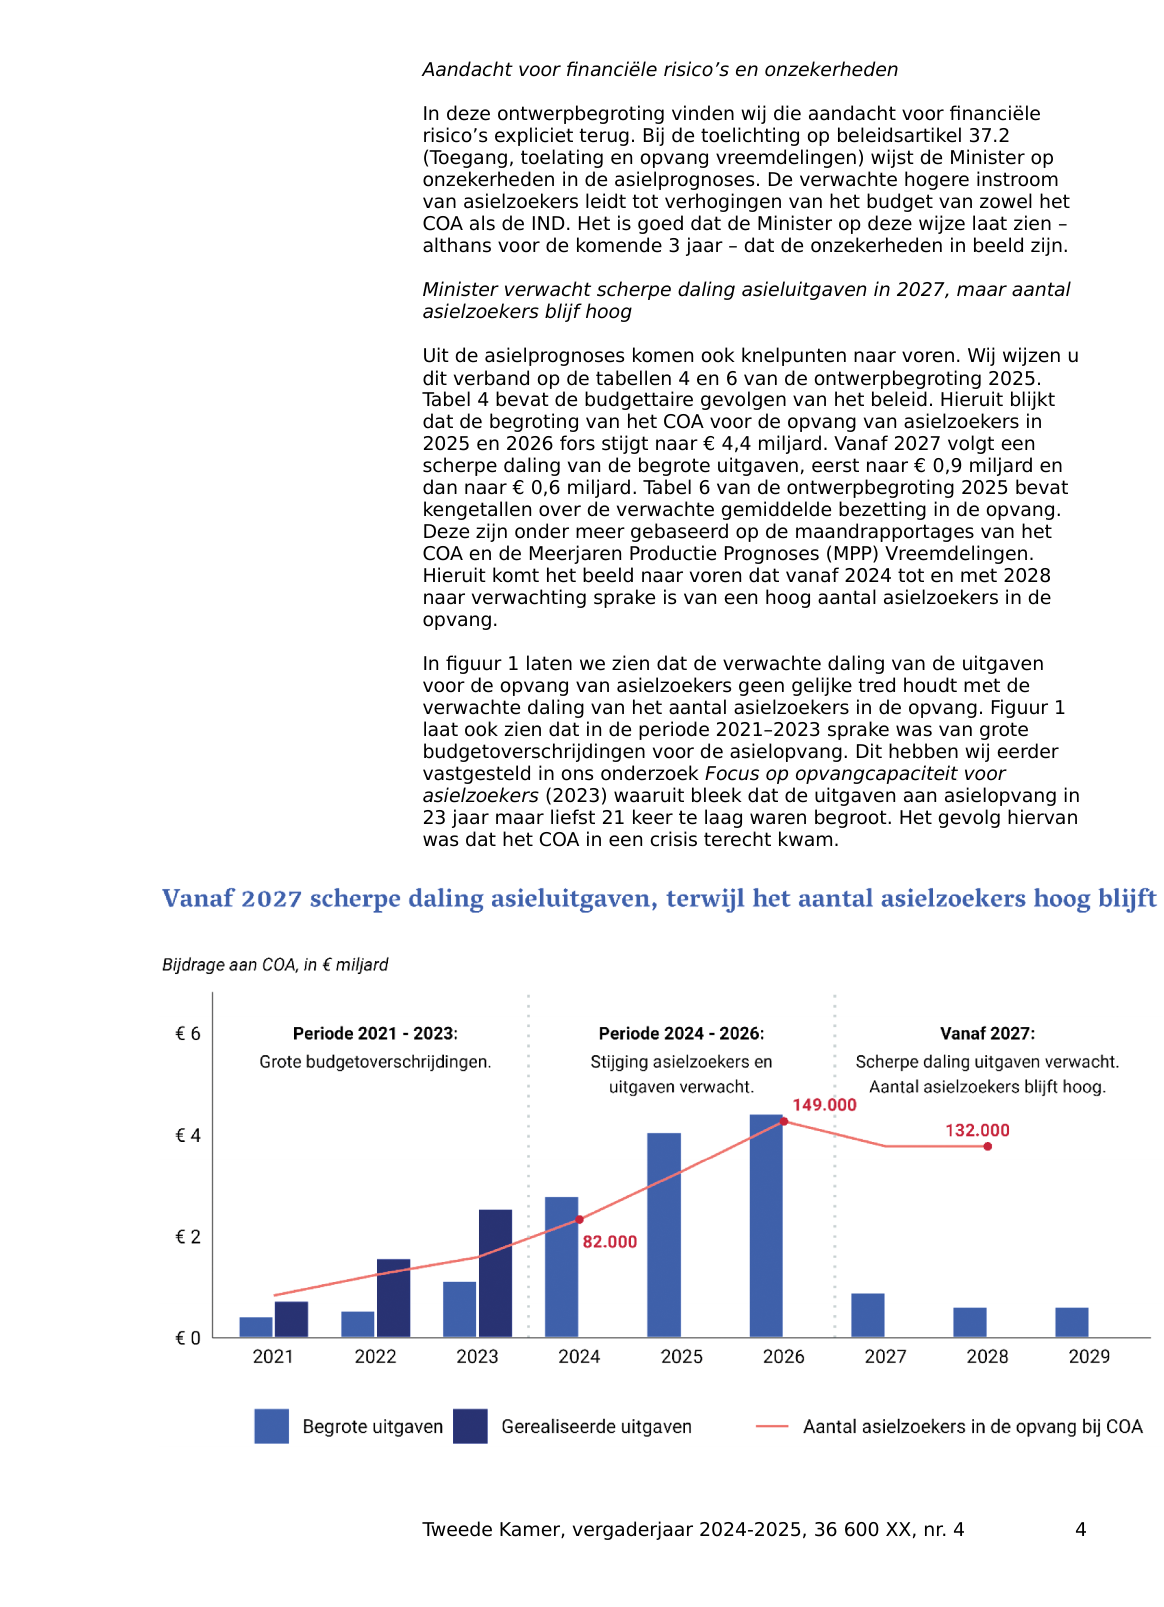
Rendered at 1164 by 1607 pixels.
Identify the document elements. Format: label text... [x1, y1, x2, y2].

picture [159, 873, 1164, 1447]
text In deze ontwerpbegroting vinden wij die aandacht voor financiële risico’s expliciet terug. Bij de toelichting op beleidsartikel 37.2 (Toegang, toelating en opvang vreemdelingen) wijst de Minister op onzekerheden in de asielprognoses. De verwachte hogere instroom van asielzoekers leidt tot verhogingen van het budget van zowel het COA als de IND. Het is goed dat de Minister op deze wijze laat zien – althans voor de komende 3 jaar – dat de onzekerheden in beeld zijn. [422, 103, 1087, 257]
text Uit de asielprognoses komen ook knelpunten naar voren. Wij wijzen u dit verband op de tabellen 4 en 6 van de ontwerpbegroting 2025. Tabel 4 bevat de budgettaire gevolgen van het beleid. Hieruit blijkt dat de begroting van het COA voor de opvang van asielzoekers in 2025 en 2026 fors stijgt naar € 4,4 miljard. Vanaf 2027 volgt een scherpe daling van de begrote uitgaven, eerst naar € 0,9 miljard en dan naar € 0,6 miljard. Tabel 6 van de ontwerpbegroting 2025 bevat kengetallen over de verwachte gemiddelde bezetting in de opvang. Deze zijn onder meer gebaseerd op de maandrapportages van het COA en de Meerjaren Productie Prognoses (MPP) Vreemdelingen. Hieruit komt het beeld naar voren dat vanaf 2024 tot en met 2028 naar verwachting sprake is van een hoog aantal asielzoekers in de opvang. [422, 345, 1087, 631]
subtitle Aandacht voor financiële risico’s en onzekerheden [422, 59, 1087, 81]
subtitle Minister verwacht scherpe daling asieluitgaven in 2027, maar aantal asielzoekers blijf hoog [422, 279, 1087, 323]
text In figuur 1 laten we zien dat de verwachte daling van de uitgaven voor de opvang van asielzoekers geen gelijke tred houdt met de verwachte daling van het aantal asielzoekers in de opvang. Figuur 1 laat ook zien dat in de periode 2021–2023 sprake was van grote budgetoverschrijdingen voor de asielopvang. Dit hebben wij eerder vastgesteld in ons onderzoek Focus op opvangcapaciteit voor asielzoekers (2023) waaruit bleek dat de uitgaven aan asielopvang in 23 jaar maar liefst 21 keer te laag waren begroot. Het gevolg hiervan was dat het COA in een crisis terecht kwam. [422, 653, 1087, 851]
